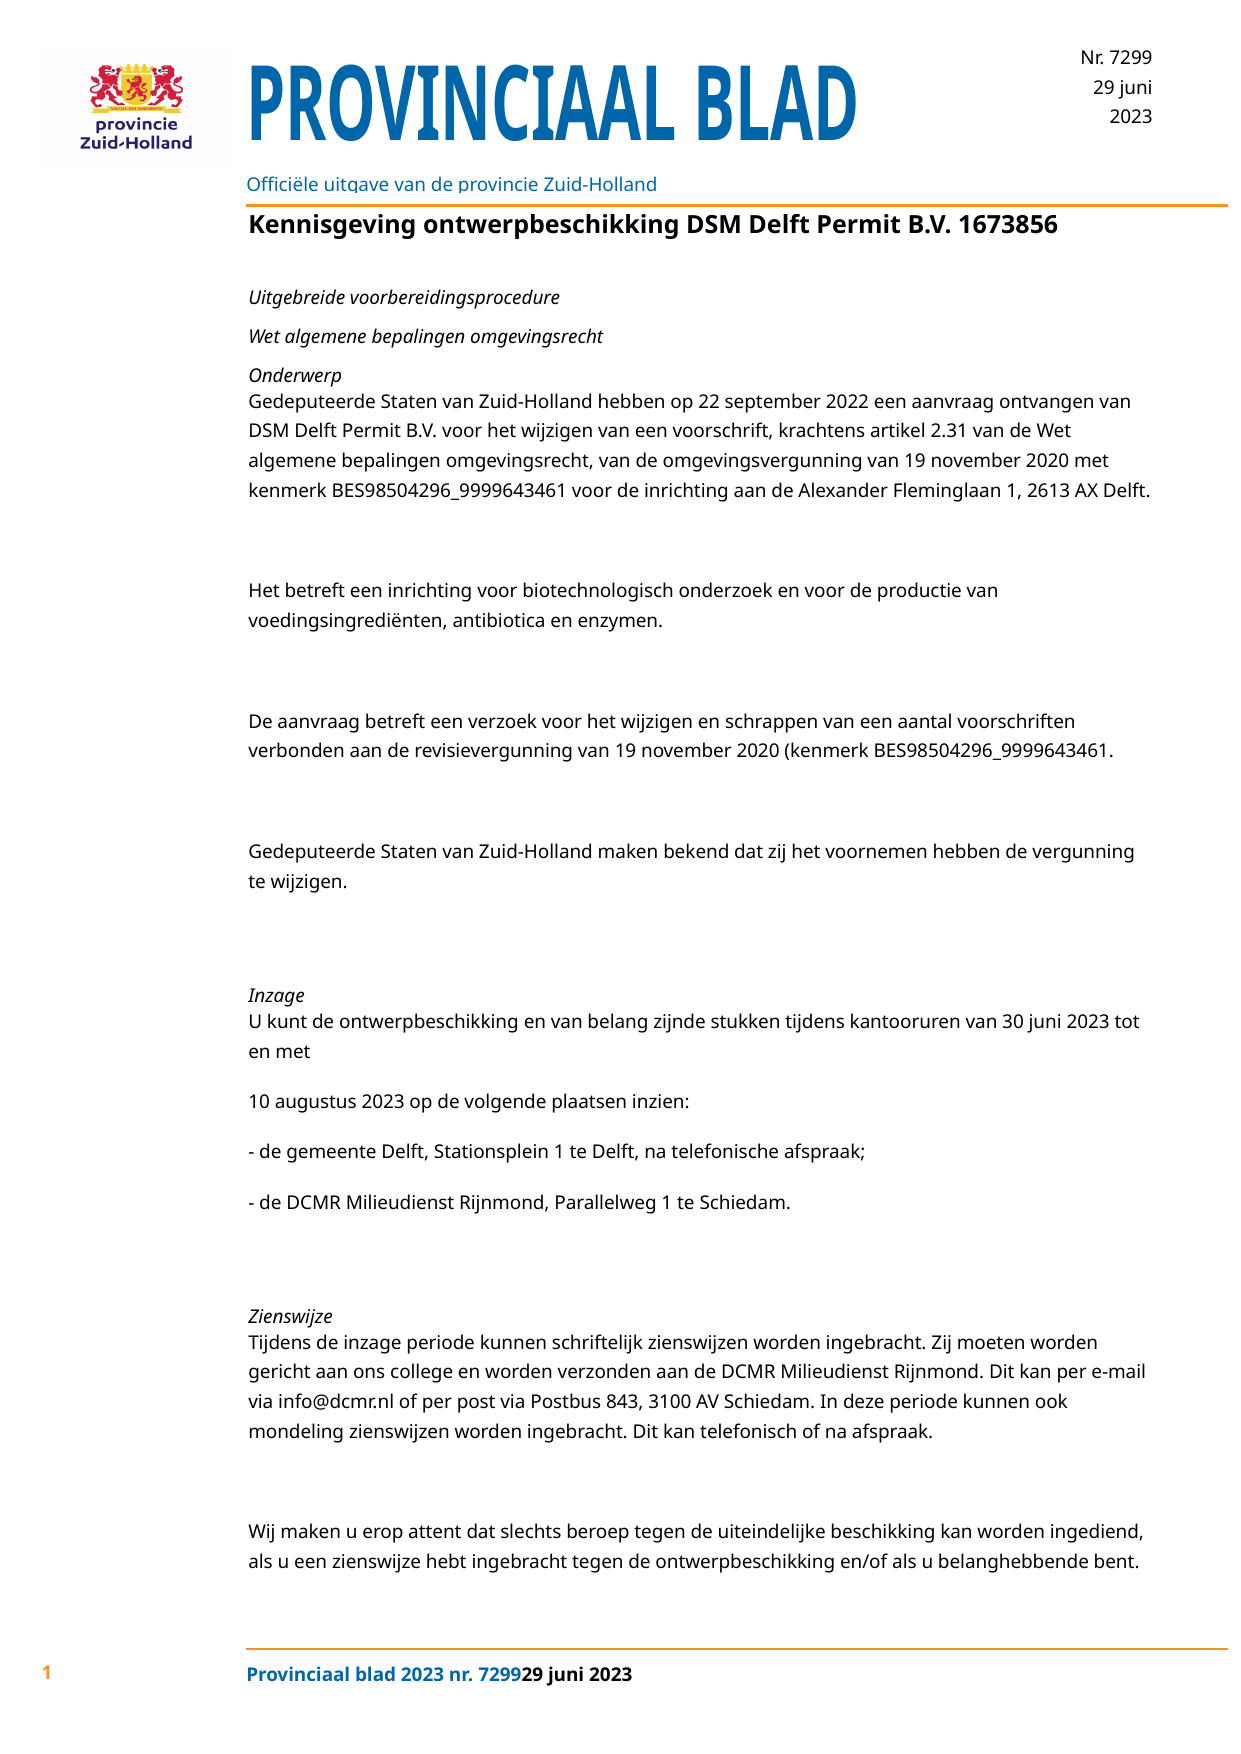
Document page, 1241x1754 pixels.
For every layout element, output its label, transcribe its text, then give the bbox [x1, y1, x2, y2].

text Het betreft een inrichting voor biotechnologisch onderzoek en voor de productie van voedingsingrediënten, antibiotica en enzymen. [248, 578, 1152, 633]
text Uitgebreide voorbereidingsprocedure [248, 284, 1152, 309]
text Wet algemene bepalingen omgevingsrecht [248, 323, 1152, 349]
text 10 augustus 2023 op de volgende plaatsen inzien: [248, 1088, 1152, 1114]
text - de gemeente Delft, Stationsplein 1 te Delft, na telefonische afspraak; [248, 1139, 1152, 1164]
text Inzage [248, 982, 1152, 1008]
text - de DCMR Milieudienst Rijnmond, Parallelweg 1 te Schiedam. [248, 1189, 1152, 1215]
text Wij maken u erop attent dat slechts beroep tegen de uiteindelijke beschikking kan worden ingediend, als u een zienswijze hebt ingebracht tegen de ontwerpbeschikking en/of als u belanghebbende bent. [248, 1519, 1152, 1574]
text U kunt de ontwerpbeschikking en van belang zijnde stukken tijdens kantooruren van 30 juni 2023 tot en met [248, 1008, 1152, 1063]
text Gedeputeerde Staten van Zuid-Holland hebben op 22 september 2022 een aanvraag ontvangen van DSM Delft Permit B.V. voor het wijzigen van een voorschrift, krachtens artikel 2.31 van de Wet algemene bepalingen omgevingsrecht, van de omgevingsvergunning van 19 november 2020 met kenmerk BES98504296_9999643461 voor de inrichting aan de Alexander Fleminglaan 1, 2613 AX Delft. [248, 388, 1152, 503]
text Gedeputeerde Staten van Zuid-Holland maken bekend dat zij het voornemen hebben de vergunning te wijzigen. [248, 838, 1152, 894]
picture [41, 47, 231, 172]
text De aanvraag betreft een verzoek voor het wijzigen en schrappen van een aantal voorschriften verbonden aan de revisievergunning van 19 november 2020 (kenmerk BES98504296_9999643461. [248, 708, 1152, 763]
text Zienswijze [248, 1303, 1152, 1329]
text Tijdens de inzage periode kunnen schriftelijk zienswijzen worden ingebracht. Zij moeten worden gericht aan ons college en worden verzonden aan de DCMR Milieudienst Rijnmond. Dit kan per e-mail via info@dcmr.nl of per post via Postbus 843, 3100 AV Schiedam. In deze periode kunnen ook mondeling zienswijzen worden ingebracht. Dit kan telefonisch of na afspraak. [248, 1329, 1152, 1444]
text Onderwerp [248, 362, 1152, 388]
text Kennisgeving ontwerpbeschikking DSM Delft Permit B.V. 1673856 [248, 207, 1152, 241]
